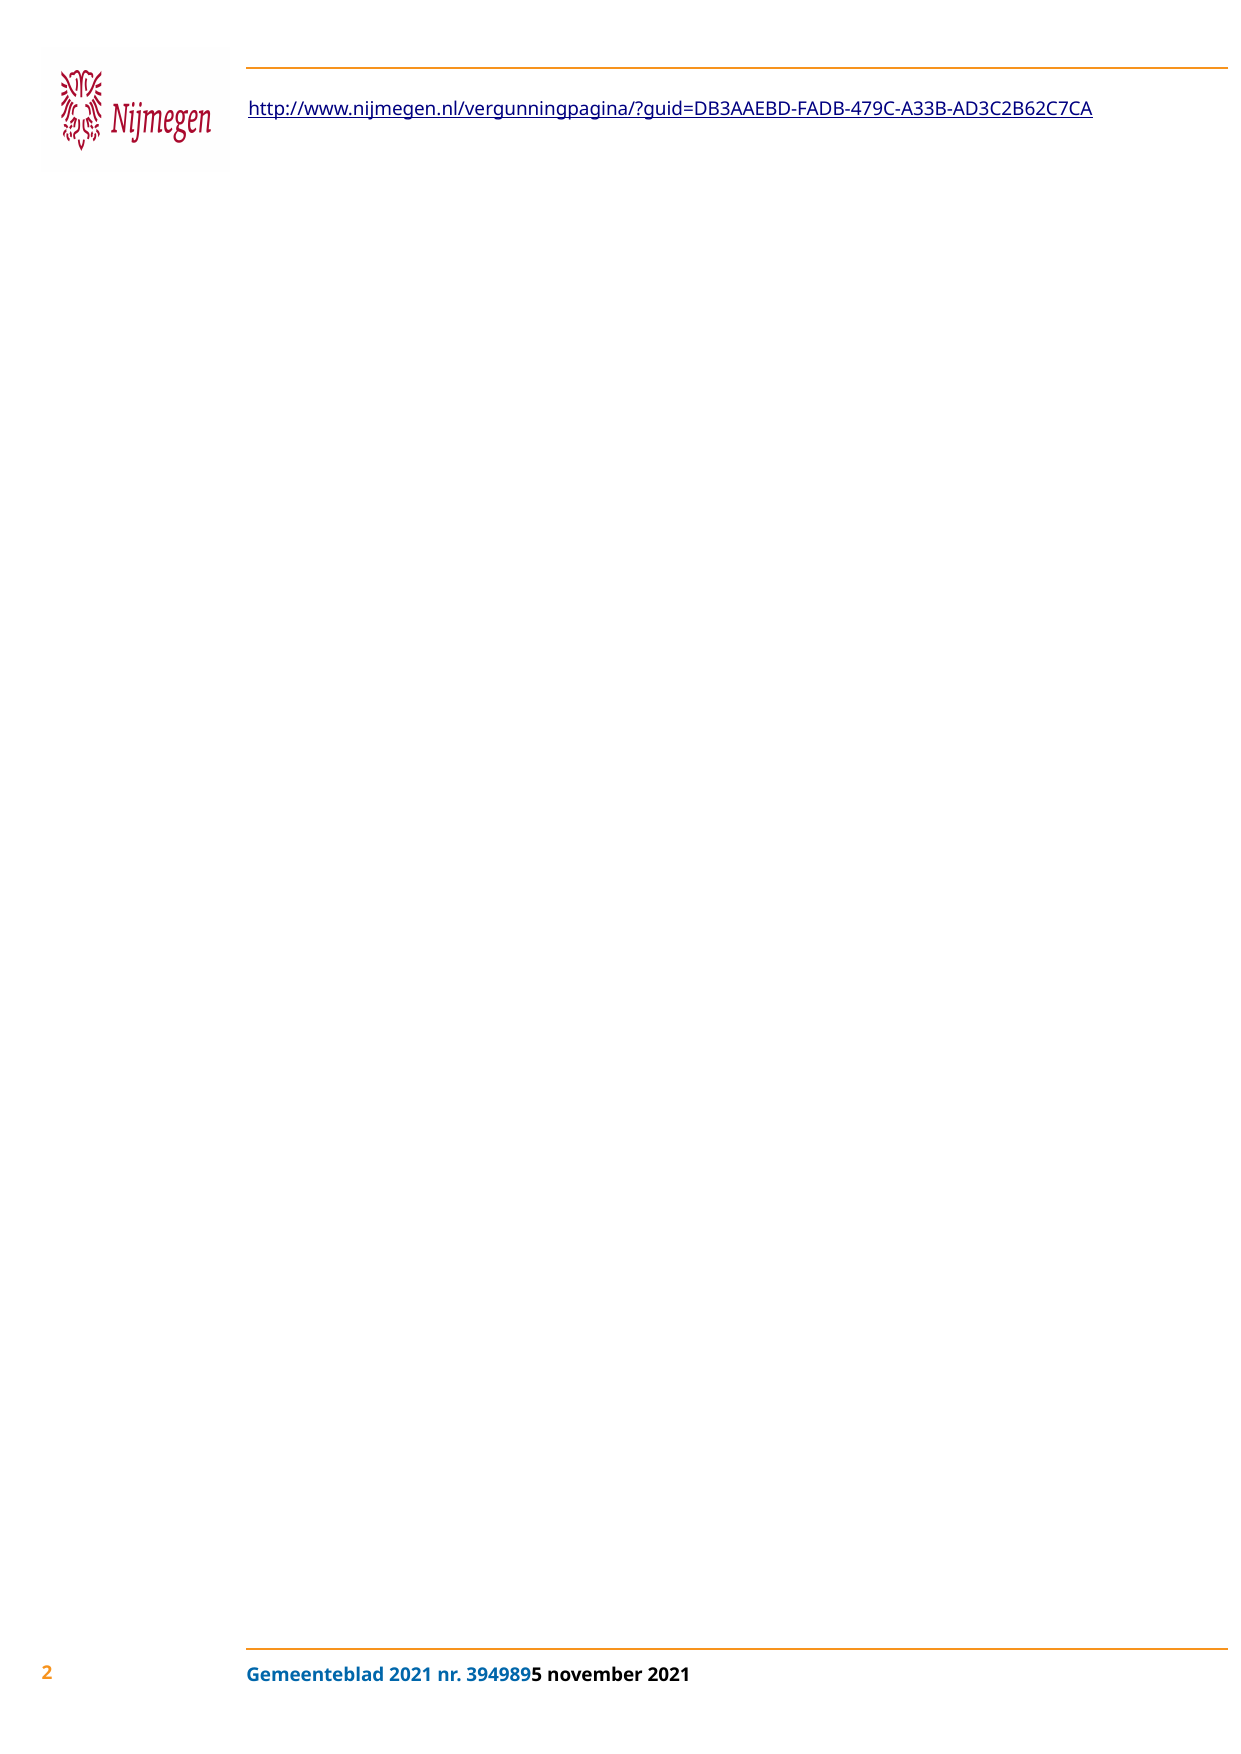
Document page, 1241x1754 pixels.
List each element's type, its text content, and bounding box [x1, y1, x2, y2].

picture [41, 47, 231, 172]
text http://www.nijmegen.nl/vergunningpagina/?guid=DB3AAEBD-FADB-479C-A33B-AD3C2B62C7CA [248, 95, 1152, 121]
